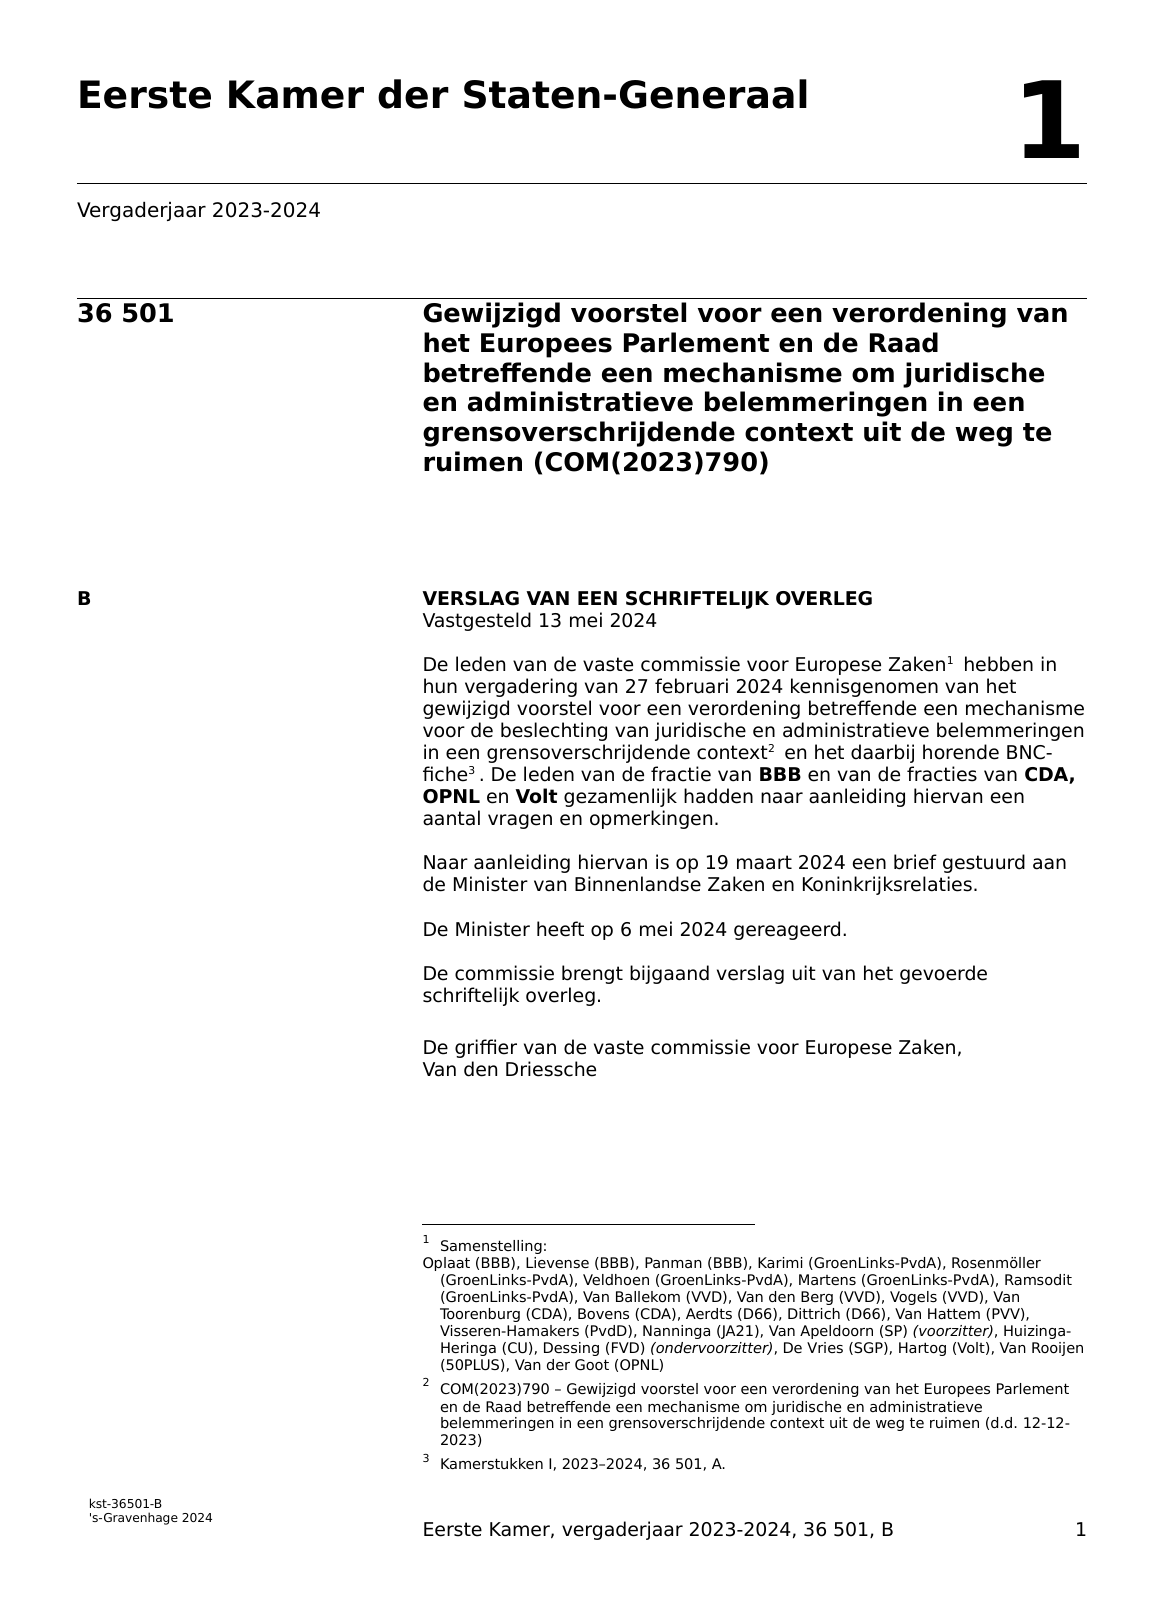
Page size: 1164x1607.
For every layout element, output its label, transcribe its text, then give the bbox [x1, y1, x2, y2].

text Naar aanleiding hiervan is op 19 maart 2024 een brief gestuurd aan de Minister van Binnenlandse Zaken en Koninkrijksrelaties. [422, 852, 1087, 896]
text Oplaat (BBB), Lievense (BBB), Panman (BBB), Karimi (GroenLinks-PvdA), Rosenmöller (GroenLinks-PvdA), Veldhoen (GroenLinks-PvdA), Martens (GroenLinks-PvdA), Ramsodit (GroenLinks-PvdA), Van Ballekom (VVD), Van den Berg (VVD), Vogels (VVD), Van Toorenburg (CDA), Bovens (CDA), Aerdts (D66), Dittrich (D66), Van Hattem (PVV), Visseren-Hamakers (PvdD), Nanninga (JA21), Van Apeldoorn (SP) (voorzitter), Huizinga-Heringa (CU), Dessing (FVD) (ondervoorzitter), De Vries (SGP), Hartog (Volt), Van Rooijen (50PLUS), Van der Goot (OPNL) [422, 1256, 1087, 1374]
text COM(2023)790 – Gewijzigd voorstel voor een verordening van het Europees Parlement en de Raad betreffende een mechanisme om juridische en administratieve belemmeringen in een grensoverschrijdende context uit de weg te ruimen (d.d. 12-12-2023) [422, 1377, 1087, 1449]
text Samenstelling: [422, 1233, 1087, 1256]
subtitle B VERSLAG VAN EEN SCHRIFTELIJK OVERLEG [77, 588, 1087, 610]
text 's-Gravenhage 2024 [88, 1511, 323, 1525]
table_header 1 [886, 59, 1087, 183]
table_cell Vergaderjaar 2023-2024 [77, 184, 1087, 298]
subtitle 36 501 Gewijzigd voorstel voor een verordening van het Europees Parlement en de Raad betreffende een mechanisme om juridische en administratieve belemmeringen in een grensoverschrijdende context uit de weg te ruimen (COM(2023)790) [77, 299, 1087, 477]
text De leden van de vaste commissie voor Europese Zaken hebben in hun vergadering van 27 februari 2024 kennisgenomen van het gewijzigd voorstel voor een verordening betreffende een mechanisme voor de beslechting van juridische en administratieve belemmeringen in een grensoverschrijdende context en het daarbij horende BNC-fiche. De leden van de fractie van BBB en van de fracties van CDA, OPNL en Volt gezamenlijk hadden naar aanleiding hiervan een aantal vragen en opmerkingen. [422, 654, 1087, 830]
text De Minister heeft op 6 mei 2024 gereageerd. [422, 918, 1087, 940]
text De griffier van de vaste commissie voor Europese Zaken, Van den Driessche [422, 1037, 1087, 1081]
text De commissie brengt bijgaand verslag uit van het gevoerde schriftelijk overleg. [422, 963, 1087, 1007]
text Kamerstukken I, 2023–2024, 36 501, A. [422, 1452, 1087, 1474]
table_header Eerste Kamer der Staten-Generaal [77, 59, 886, 183]
text Vastgesteld 13 mei 2024 [422, 610, 1087, 632]
text kst-36501-B [88, 1497, 323, 1511]
